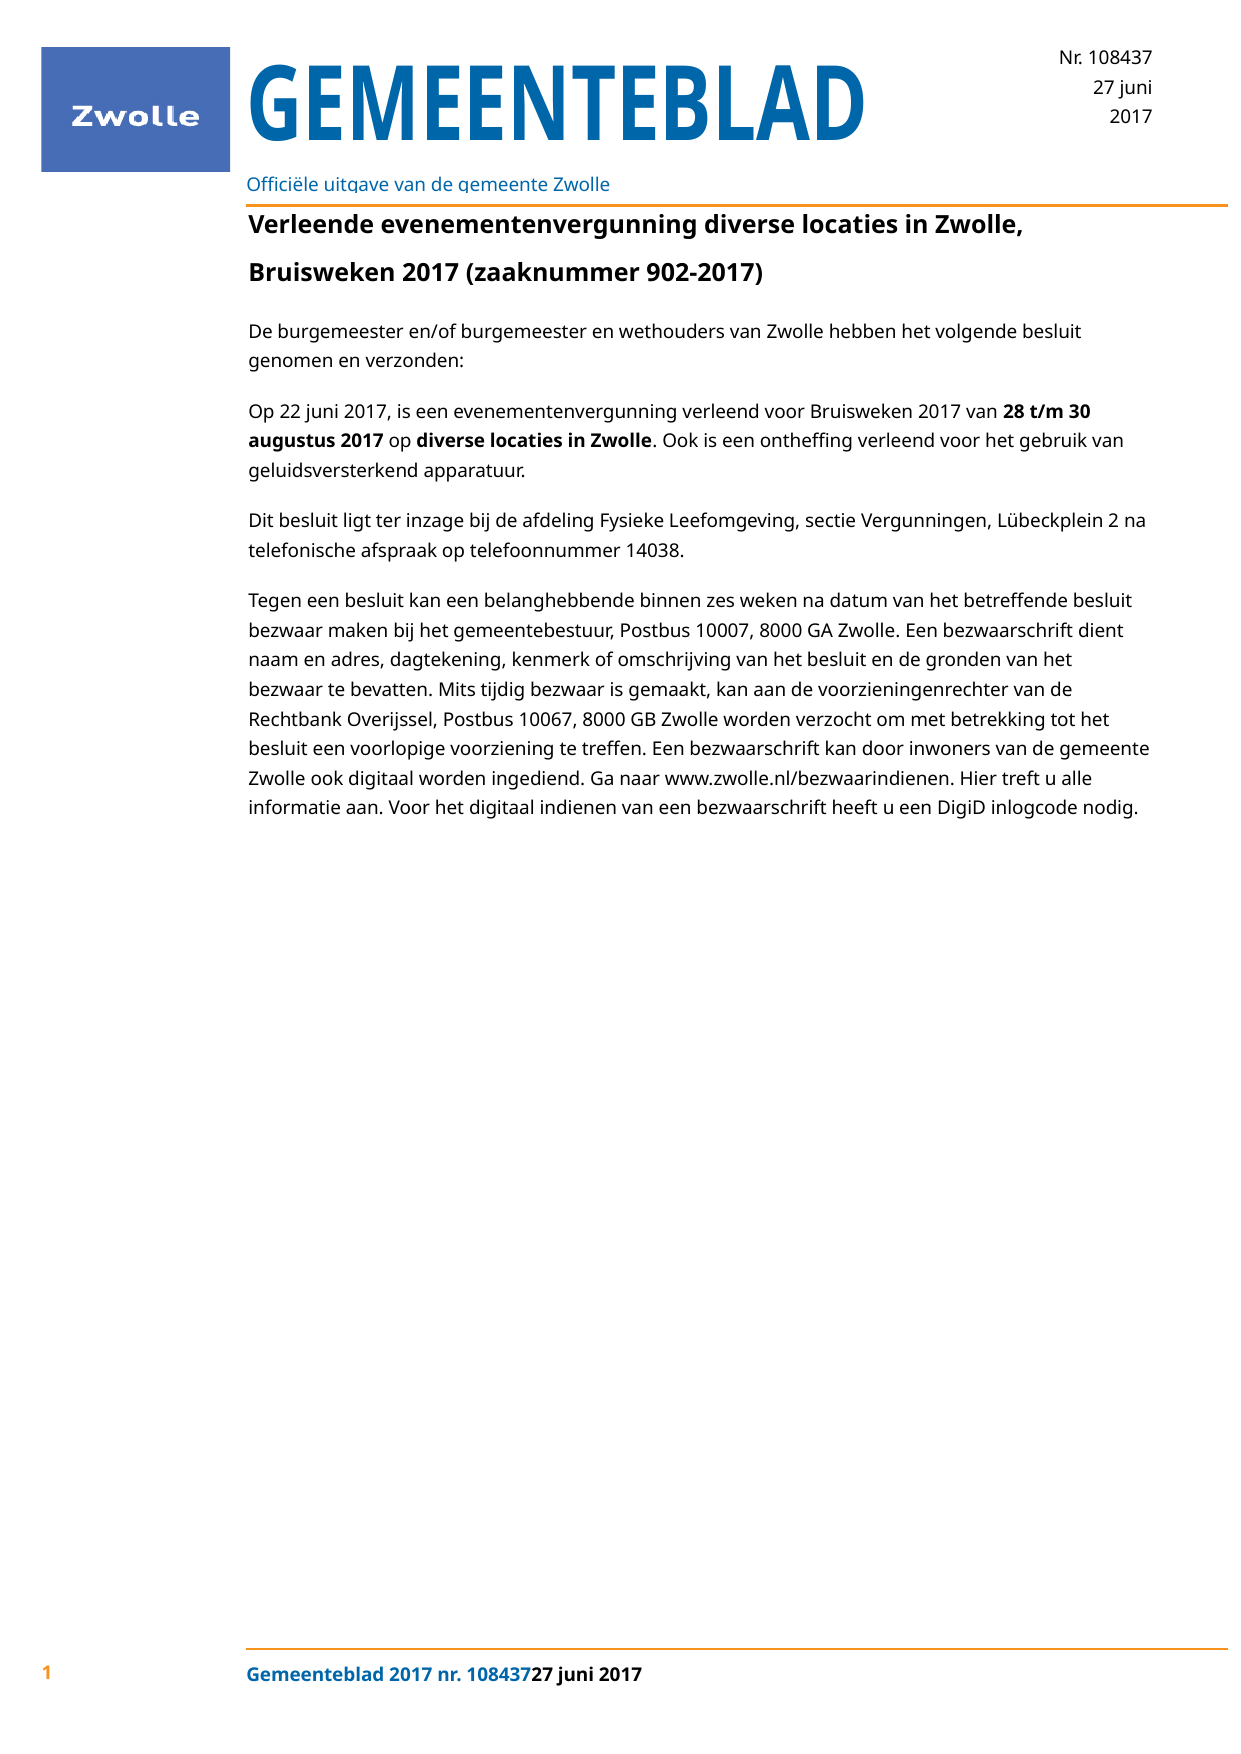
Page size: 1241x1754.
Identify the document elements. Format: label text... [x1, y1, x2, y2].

text Verleende evenementenvergunning diverse locaties in Zwolle, Bruisweken 2017 (zaaknummer 902-2017) [248, 207, 1152, 288]
text Tegen een besluit kan een belanghebbende binnen zes weken na datum van het betreffende besluit bezwaar maken bij het gemeentebestuur, Postbus 10007, 8000 GA Zwolle. Een bezwaarschrift dient naam en adres, dagtekening, kenmerk of omschrijving van het besluit en de gronden van het bezwaar te bevatten. Mits tijdig bezwaar is gemaakt, kan aan de voorzieningenrechter van de Rechtbank Overijssel, Postbus 10067, 8000 GB Zwolle worden verzocht om met betrekking tot het besluit een voorlopige voorziening te treffen. Een bezwaarschrift kan door inwoners van de gemeente Zwolle ook digitaal worden ingediend. Ga naar www.zwolle.nl/bezwaarindienen. Hier treft u alle informatie aan. Voor het digitaal indienen van een bezwaarschrift heeft u een DigiD inlogcode nodig. [248, 587, 1152, 820]
text Op 22 juni 2017, is een evenementenvergunning verleend voor Bruisweken 2017 van 28 t/m 30 augustus 2017 op diverse locaties in Zwolle. Ook is een ontheffing verleend voor het gebruik van geluidsversterkend apparatuur. [248, 398, 1152, 483]
picture [41, 47, 231, 172]
text De burgemeester en/of burgemeester en wethouders van Zwolle hebben het volgende besluit genomen en verzonden: [248, 318, 1152, 373]
text Dit besluit ligt ter inzage bij de afdeling Fysieke Leefomgeving, sectie Vergunningen, Lübeckplein 2 na telefonische afspraak op telefoonnummer 14038. [248, 507, 1152, 563]
